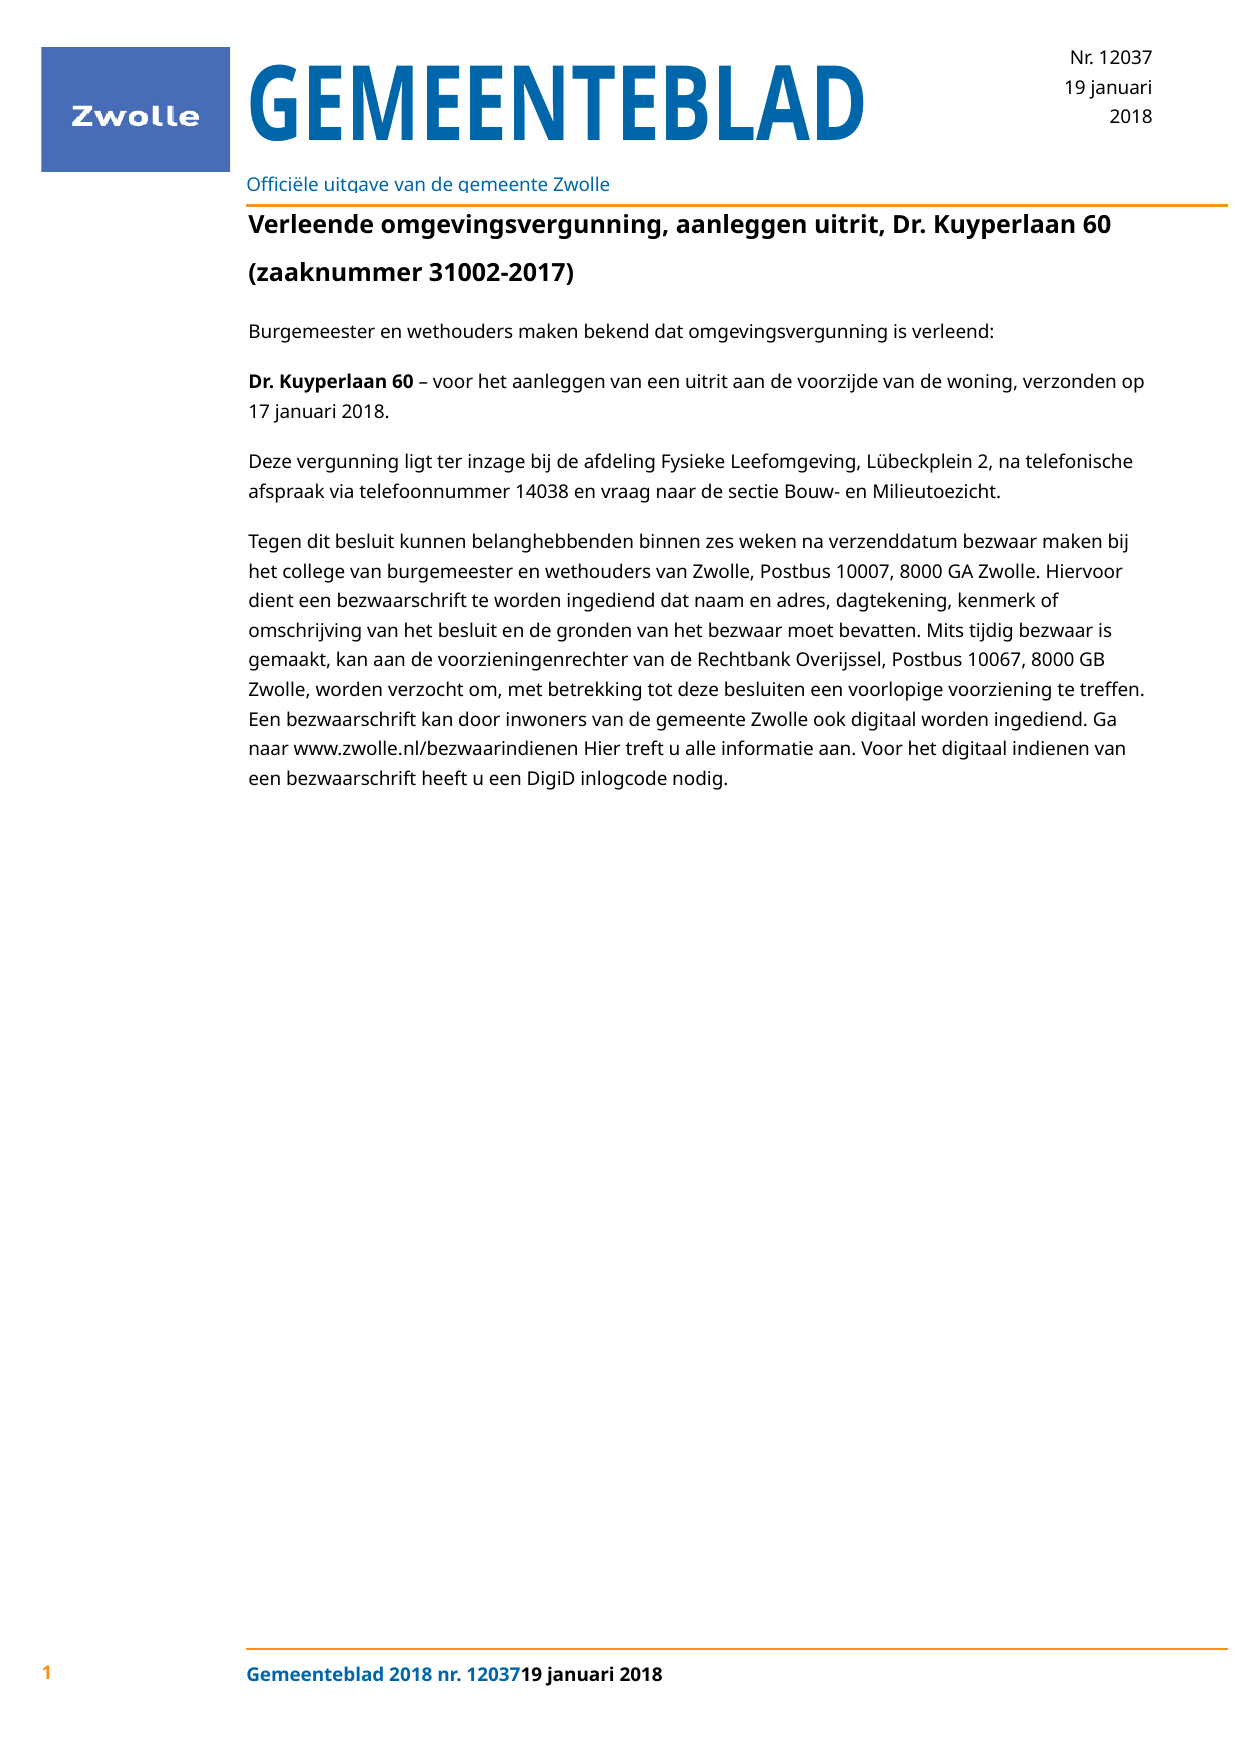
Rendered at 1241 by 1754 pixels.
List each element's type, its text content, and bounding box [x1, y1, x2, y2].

text Deze vergunning ligt ter inzage bij de afdeling Fysieke Leefomgeving, Lübeckplein 2, na telefonische afspraak via telefoonnummer 14038 en vraag naar de sectie Bouw- en Milieutoezicht. [248, 448, 1152, 504]
text Dr. Kuyperlaan 60 – voor het aanleggen van een uitrit aan de voorzijde van de woning, verzonden op 17 januari 2018. [248, 368, 1152, 424]
text Burgemeester en wethouders maken bekend dat omgevingsvergunning is verleend: [248, 318, 1152, 344]
text Tegen dit besluit kunnen belanghebbenden binnen zes weken na verzenddatum bezwaar maken bij het college van burgemeester en wethouders van Zwolle, Postbus 10007, 8000 GA Zwolle. Hiervoor dient een bezwaarschrift te worden ingediend dat naam en adres, dagtekening, kenmerk of omschrijving van het besluit en de gronden van het bezwaar moet bevatten. Mits tijdig bezwaar is gemaakt, kan aan de voorzieningenrechter van de Rechtbank Overijssel, Postbus 10067, 8000 GB Zwolle, worden verzocht om, met betrekking tot deze besluiten een voorlopige voorziening te treffen. Een bezwaarschrift kan door inwoners van de gemeente Zwolle ook digitaal worden ingediend. Ga naar www.zwolle.nl/bezwaarindienen Hier treft u alle informatie aan. Voor het digitaal indienen van een bezwaarschrift heeft u een DigiD inlogcode nodig. [248, 528, 1152, 791]
text Verleende omgevingsvergunning, aanleggen uitrit, Dr. Kuyperlaan 60 (zaaknummer 31002-2017) [248, 207, 1152, 288]
picture [41, 47, 231, 172]
